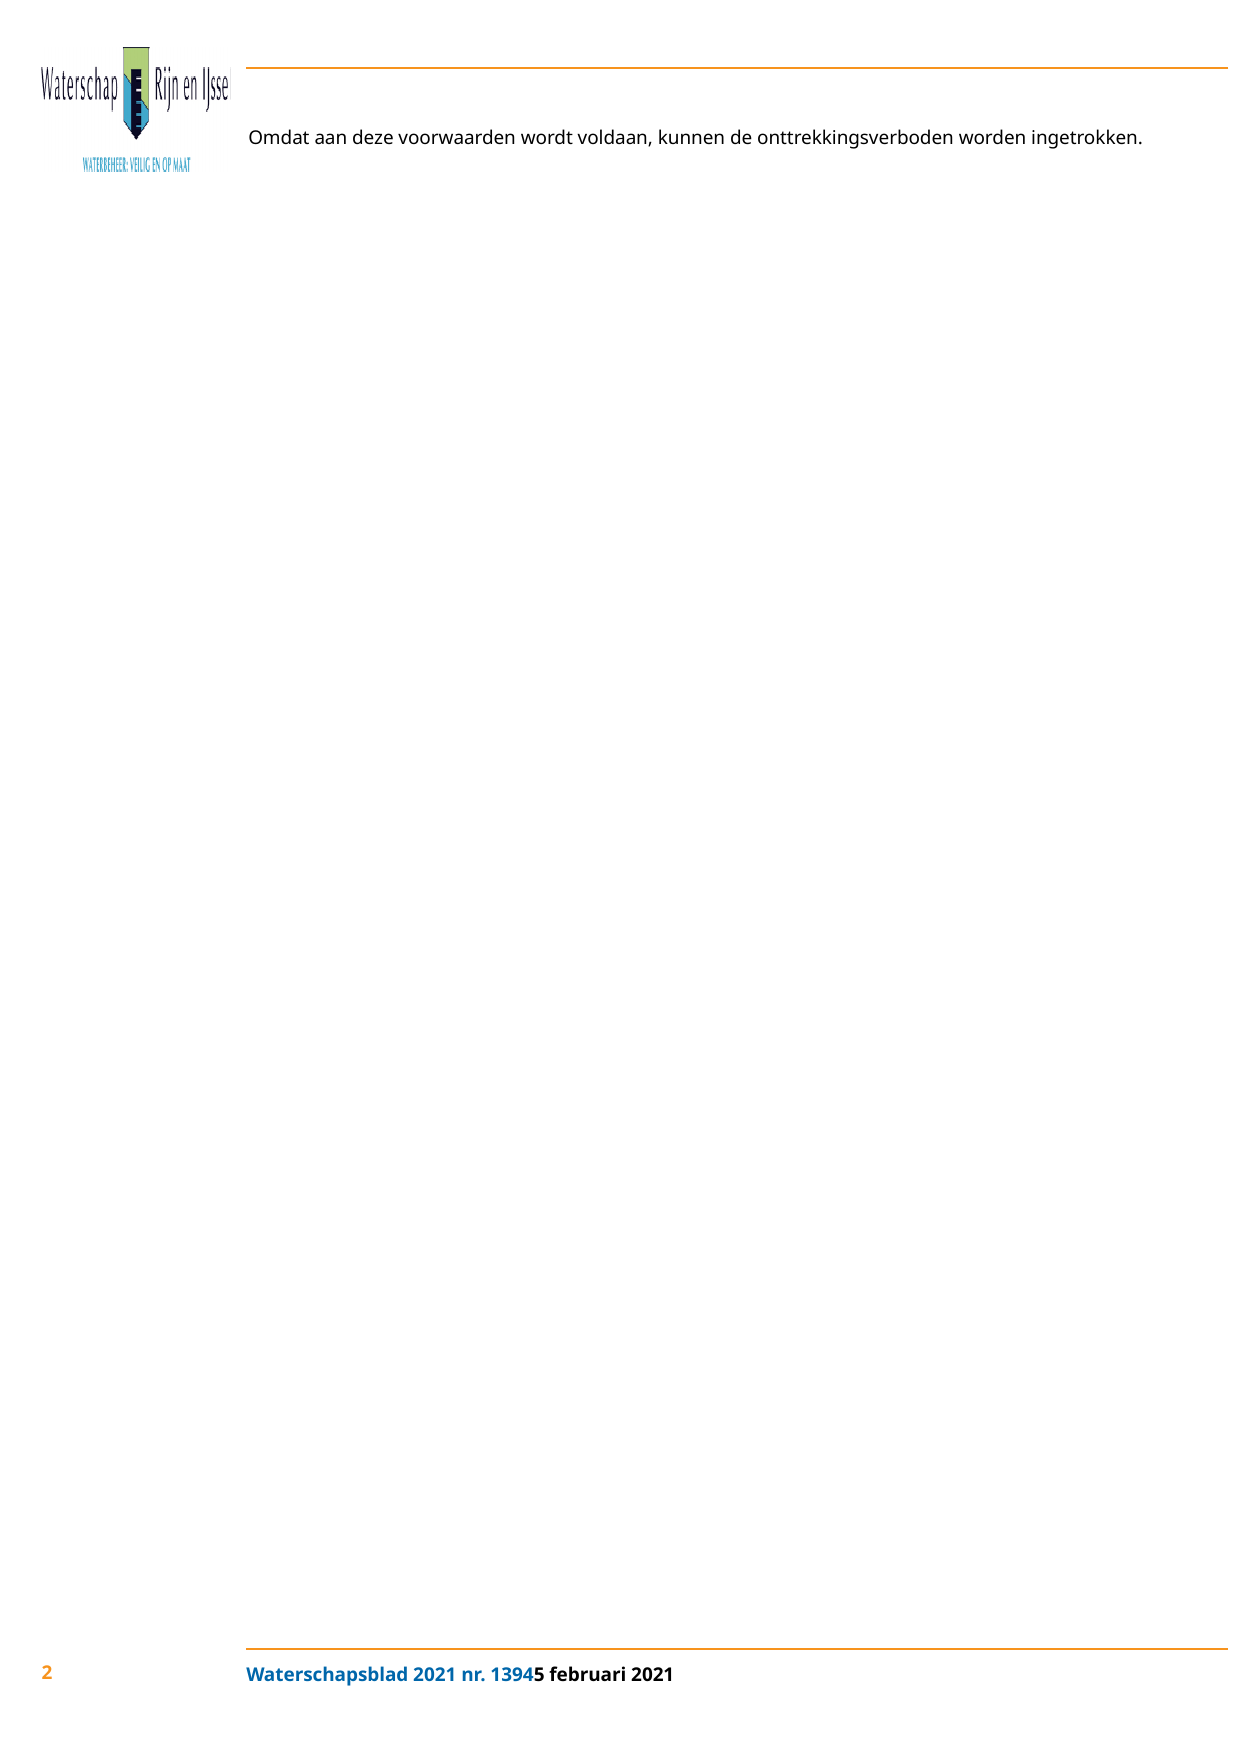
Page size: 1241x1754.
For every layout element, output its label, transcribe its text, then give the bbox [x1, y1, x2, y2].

text Omdat aan deze voorwaarden wordt voldaan, kunnen de onttrekkingsverboden worden ingetrokken. [248, 124, 1152, 150]
picture [41, 47, 231, 172]
